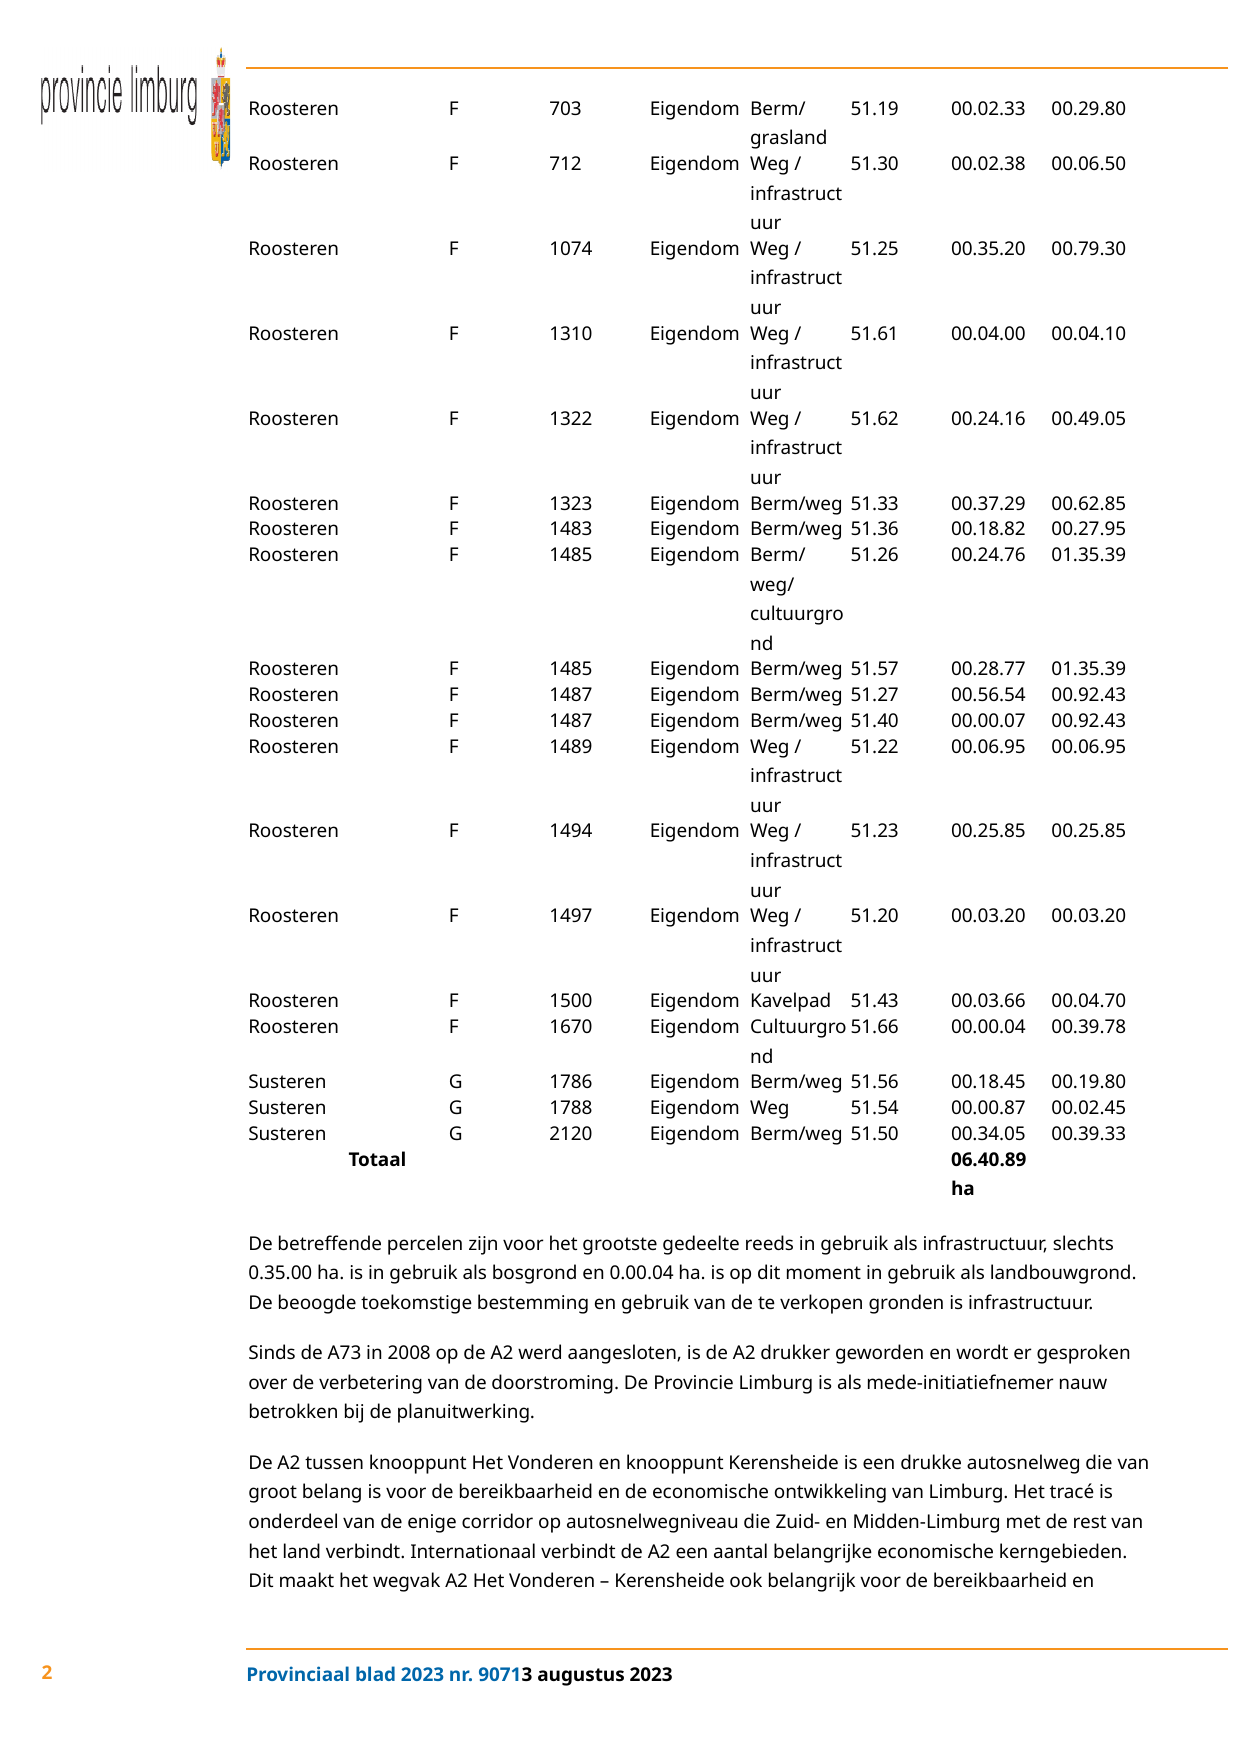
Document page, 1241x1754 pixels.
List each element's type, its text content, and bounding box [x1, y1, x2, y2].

table_cell G [449, 1069, 549, 1094]
table_cell Susteren [248, 1120, 449, 1146]
table_cell Eigendom [650, 1013, 750, 1068]
table_cell F [449, 235, 549, 320]
table_cell 1497 [549, 903, 649, 987]
table_cell Berm/grasland [750, 95, 850, 150]
table_cell 00.37.29 [951, 490, 1051, 515]
table_cell Berm/weg [750, 707, 850, 733]
table_cell 00.06.95 [1051, 733, 1152, 818]
table_cell 00.39.78 [1051, 1013, 1152, 1068]
table_cell 1487 [549, 707, 649, 733]
table_cell Weg / infrastructuur [750, 903, 850, 987]
table_cell 00.24.76 [951, 541, 1051, 656]
table_cell 1323 [549, 490, 649, 515]
table_cell Eigendom [650, 95, 750, 150]
table_cell Berm/weg [750, 515, 850, 541]
table_cell 1487 [549, 681, 649, 707]
table_cell 00.00.07 [951, 707, 1051, 733]
table_cell F [449, 320, 549, 405]
table_cell 51.50 [850, 1120, 951, 1146]
table_cell [850, 1201, 951, 1227]
table_cell 00.24.16 [951, 405, 1051, 490]
text Sinds de A73 in 2008 op de A2 werd aangesloten, is de A2 drukker geworden en wordt er gesproken over de verbetering van de doorstroming. De Provincie Limburg is als mede-initiatiefnemer nauw betrokken bij de planuitwerking. [248, 1339, 1152, 1424]
table_cell 1786 [549, 1069, 649, 1094]
table_cell Eigendom [650, 1120, 750, 1146]
table_cell Eigendom [650, 656, 750, 681]
table_cell 00.29.80 [1051, 95, 1152, 150]
table_cell F [449, 150, 549, 235]
table_cell 00.00.87 [951, 1094, 1051, 1120]
table_cell F [449, 405, 549, 490]
table_cell G [449, 1094, 549, 1120]
table_cell 1310 [549, 320, 649, 405]
table_cell 51.56 [850, 1069, 951, 1094]
table_cell F [449, 707, 549, 733]
table_cell 51.27 [850, 681, 951, 707]
table_cell 1494 [549, 818, 649, 903]
text De betreffende percelen zijn voor het grootste gedeelte reeds in gebruik als infrastructuur, slechts 0.35.00 ha. is in gebruik als bosgrond en 0.00.04 ha. is op dit moment in gebruik als landbouwgrond. De beoogde toekomstige bestemming en gebruik van de te verkopen gronden is infrastructuur. [248, 1230, 1152, 1315]
table_cell 712 [549, 150, 649, 235]
table_cell Eigendom [650, 988, 750, 1013]
table_cell Roosteren [248, 903, 449, 987]
table_cell Eigendom [650, 1069, 750, 1094]
table_cell Roosteren [248, 733, 449, 818]
table_cell F [449, 490, 549, 515]
table_cell Weg / infrastructuur [750, 818, 850, 903]
table_cell [750, 1201, 850, 1227]
table_cell 51.25 [850, 235, 951, 320]
table_cell 1322 [549, 405, 649, 490]
table_cell Susteren [248, 1094, 449, 1120]
table_cell Weg / infrastructuur [750, 150, 850, 235]
table_cell 00.04.10 [1051, 320, 1152, 405]
table_cell 51.62 [850, 405, 951, 490]
table_cell Eigendom [650, 707, 750, 733]
table_cell 51.36 [850, 515, 951, 541]
table_cell [549, 1201, 649, 1227]
picture [41, 47, 231, 172]
table_cell 1485 [549, 656, 649, 681]
table_cell Eigendom [650, 541, 750, 656]
table_cell 00.28.77 [951, 656, 1051, 681]
table_cell Kavelpad [750, 988, 850, 1013]
table_cell 1500 [549, 988, 649, 1013]
table_cell F [449, 656, 549, 681]
table_cell Eigendom [650, 405, 750, 490]
table_cell G [449, 1120, 549, 1146]
table_cell Roosteren [248, 656, 449, 681]
table_cell 00.34.05 [951, 1120, 1051, 1146]
table_cell Roosteren [248, 1013, 449, 1068]
table_cell Eigendom [650, 1094, 750, 1120]
table_cell Roosteren [248, 988, 449, 1013]
table_cell 00.92.43 [1051, 681, 1152, 707]
table_cell 51.22 [850, 733, 951, 818]
table_cell 00.19.80 [1051, 1069, 1152, 1094]
table_cell 00.06.95 [951, 733, 1051, 818]
table_cell 1489 [549, 733, 649, 818]
table_cell 00.06.50 [1051, 150, 1152, 235]
table_cell 00.79.30 [1051, 235, 1152, 320]
table_cell Weg [750, 1094, 850, 1120]
table_cell 51.23 [850, 818, 951, 903]
table_cell 51.61 [850, 320, 951, 405]
table_cell Roosteren [248, 320, 449, 405]
table_cell Eigendom [650, 733, 750, 818]
table_cell F [449, 733, 549, 818]
table_cell Roosteren [248, 150, 449, 235]
table_cell 51.30 [850, 150, 951, 235]
table_cell 51.66 [850, 1013, 951, 1068]
table_cell Cultuurgrond [750, 1013, 850, 1068]
table_cell Eigendom [650, 818, 750, 903]
table_cell 00.62.85 [1051, 490, 1152, 515]
table_cell 00.18.45 [951, 1069, 1051, 1094]
table_cell 51.19 [850, 95, 951, 150]
table_cell Roosteren [248, 681, 449, 707]
table_cell 1485 [549, 541, 649, 656]
table_cell 00.04.00 [951, 320, 1051, 405]
table_cell 1483 [549, 515, 649, 541]
table_cell 51.33 [850, 490, 951, 515]
table_cell 00.25.85 [951, 818, 1051, 903]
table_cell F [449, 515, 549, 541]
table_cell 00.92.43 [1051, 707, 1152, 733]
table_cell Eigendom [650, 515, 750, 541]
table_cell 703 [549, 95, 649, 150]
table_cell F [449, 1013, 549, 1068]
table_cell Berm/weg [750, 1120, 850, 1146]
table_cell 01.35.39 [1051, 656, 1152, 681]
table_cell 00.03.20 [1051, 903, 1152, 987]
table_cell [1051, 1201, 1152, 1227]
table_cell Eigendom [650, 903, 750, 987]
table_cell 1074 [549, 235, 649, 320]
table_cell Weg / infrastructuur [750, 235, 850, 320]
table_cell 1788 [549, 1094, 649, 1120]
table_cell [951, 1201, 1051, 1227]
table_cell 01.35.39 [1051, 541, 1152, 656]
table_cell Roosteren [248, 541, 449, 656]
table_cell Eigendom [650, 681, 750, 707]
table_cell 00.04.70 [1051, 988, 1152, 1013]
table_cell 00.03.20 [951, 903, 1051, 987]
table_cell 51.26 [850, 541, 951, 656]
table_cell Berm/weg [750, 1069, 850, 1094]
table_cell 51.57 [850, 656, 951, 681]
table_cell F [449, 95, 549, 150]
table_cell Roosteren [248, 707, 449, 733]
table_cell Roosteren [248, 490, 449, 515]
table_cell Weg / infrastructuur [750, 733, 850, 818]
table_cell Roosteren [248, 405, 449, 490]
table_cell 00.39.33 [1051, 1120, 1152, 1146]
table_cell [248, 1146, 348, 1201]
table_cell [248, 1201, 348, 1227]
table_cell F [449, 903, 549, 987]
table_cell Weg / infrastructuur [750, 405, 850, 490]
table_cell 51.40 [850, 707, 951, 733]
table_cell F [449, 988, 549, 1013]
table_cell F [449, 681, 549, 707]
table_cell 00.02.38 [951, 150, 1051, 235]
table_cell 00.27.95 [1051, 515, 1152, 541]
text De A2 tussen knooppunt Het Vonderen en knooppunt Kerensheide is een drukke autosnelweg die van groot belang is voor de bereikbaarheid en de economische ontwikkeling van Limburg. Het tracé is onderdeel van de enige corridor op autosnelwegniveau die Zuid- en Midden-Limburg met de rest van het land verbindt. Internationaal verbindt de A2 een aantal belangrijke economische kerngebieden. Dit maakt het wegvak A2 Het Vonderen – Kerensheide ook belangrijk voor de bereikbaarheid en [248, 1449, 1152, 1593]
table_cell [449, 1201, 549, 1227]
table_cell F [449, 541, 549, 656]
table_cell F [449, 818, 549, 903]
table_cell Eigendom [650, 150, 750, 235]
table_cell 00.03.66 [951, 988, 1051, 1013]
table_cell [348, 1201, 449, 1227]
table_cell 1670 [549, 1013, 649, 1068]
table_cell Roosteren [248, 515, 449, 541]
table_cell 00.49.05 [1051, 405, 1152, 490]
table_cell Berm/weg/cultuurgrond [750, 541, 850, 656]
table_cell 00.25.85 [1051, 818, 1152, 903]
table_cell Weg / infrastructuur [750, 320, 850, 405]
table_cell Eigendom [650, 490, 750, 515]
table_cell 51.43 [850, 988, 951, 1013]
table_cell 2120 [549, 1120, 649, 1146]
table_cell Roosteren [248, 95, 449, 150]
table_cell 00.02.45 [1051, 1094, 1152, 1120]
table_cell [1051, 1146, 1152, 1201]
table_cell 00.00.04 [951, 1013, 1051, 1068]
table_cell 51.20 [850, 903, 951, 987]
table_cell Berm/weg [750, 681, 850, 707]
table_cell 00.35.20 [951, 235, 1051, 320]
table_cell 51.54 [850, 1094, 951, 1120]
table_cell Berm/weg [750, 656, 850, 681]
table_cell Eigendom [650, 320, 750, 405]
table_cell Roosteren [248, 818, 449, 903]
table_cell 06.40.89 ha [951, 1146, 1051, 1201]
table_cell Totaal [348, 1146, 951, 1201]
table_cell Eigendom [650, 235, 750, 320]
table_cell [650, 1201, 750, 1227]
table_cell Berm/weg [750, 490, 850, 515]
table_cell Roosteren [248, 235, 449, 320]
table_cell Susteren [248, 1069, 449, 1094]
table_cell 00.02.33 [951, 95, 1051, 150]
table_cell 00.18.82 [951, 515, 1051, 541]
table_cell 00.56.54 [951, 681, 1051, 707]
